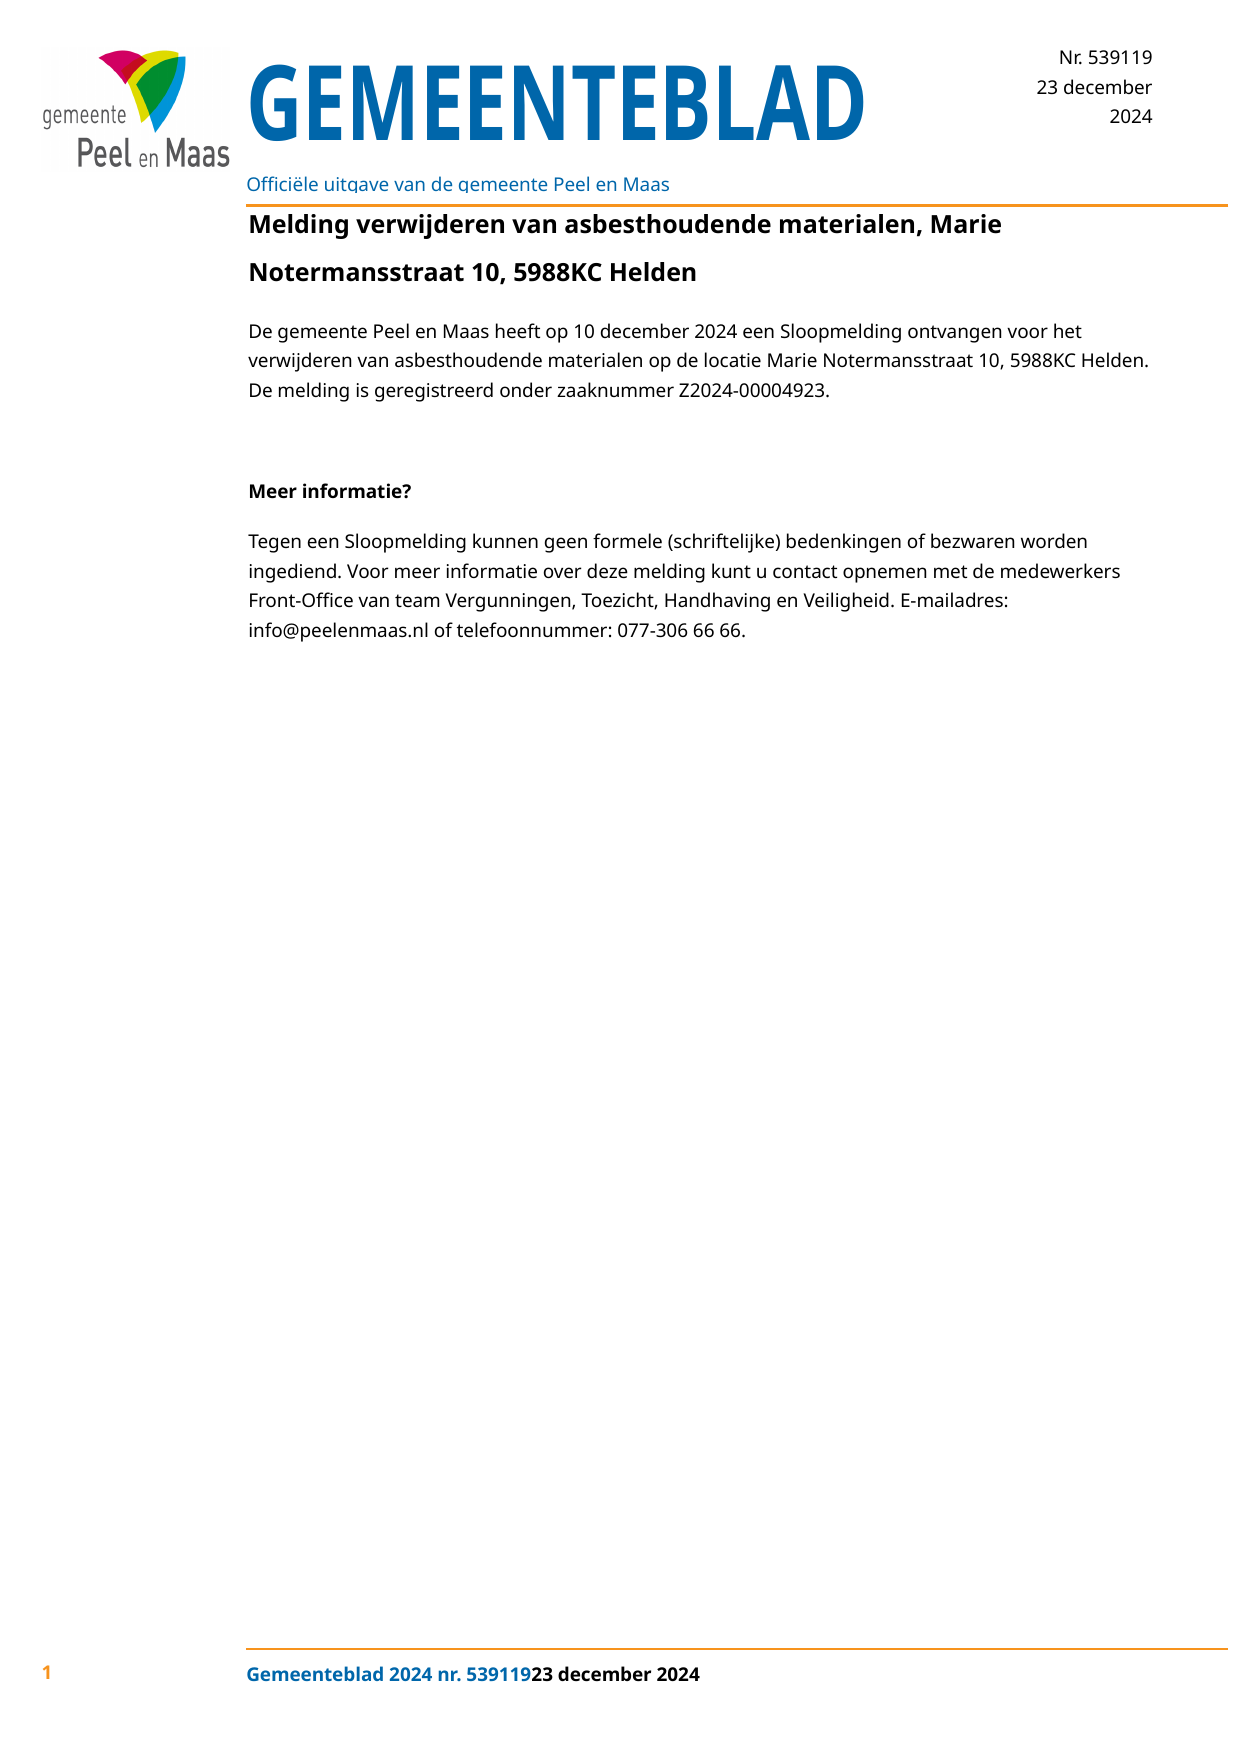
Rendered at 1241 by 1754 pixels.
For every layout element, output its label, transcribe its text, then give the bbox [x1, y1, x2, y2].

text Tegen een Sloopmelding kunnen geen formele (schriftelijke) bedenkingen of bezwaren worden ingediend. Voor meer informatie over deze melding kunt u contact opnemen met de medewerkers Front-Office van team Vergunningen, Toezicht, Handhaving en Veiligheid. E-mailadres: info@peelenmaas.nl of telefoonnummer: 077-306 66 66. [248, 528, 1152, 643]
text Melding verwijderen van asbesthoudende materialen, Marie Notermansstraat 10, 5988KC Helden [248, 207, 1152, 288]
picture [41, 47, 231, 172]
text Meer informatie? [248, 478, 1152, 504]
text De gemeente Peel en Maas heeft op 10 december 2024 een Sloopmelding ontvangen voor het verwijderen van asbesthoudende materialen op de locatie Marie Notermansstraat 10, 5988KC Helden. De melding is geregistreerd onder zaaknummer Z2024-00004923. [248, 318, 1152, 403]
